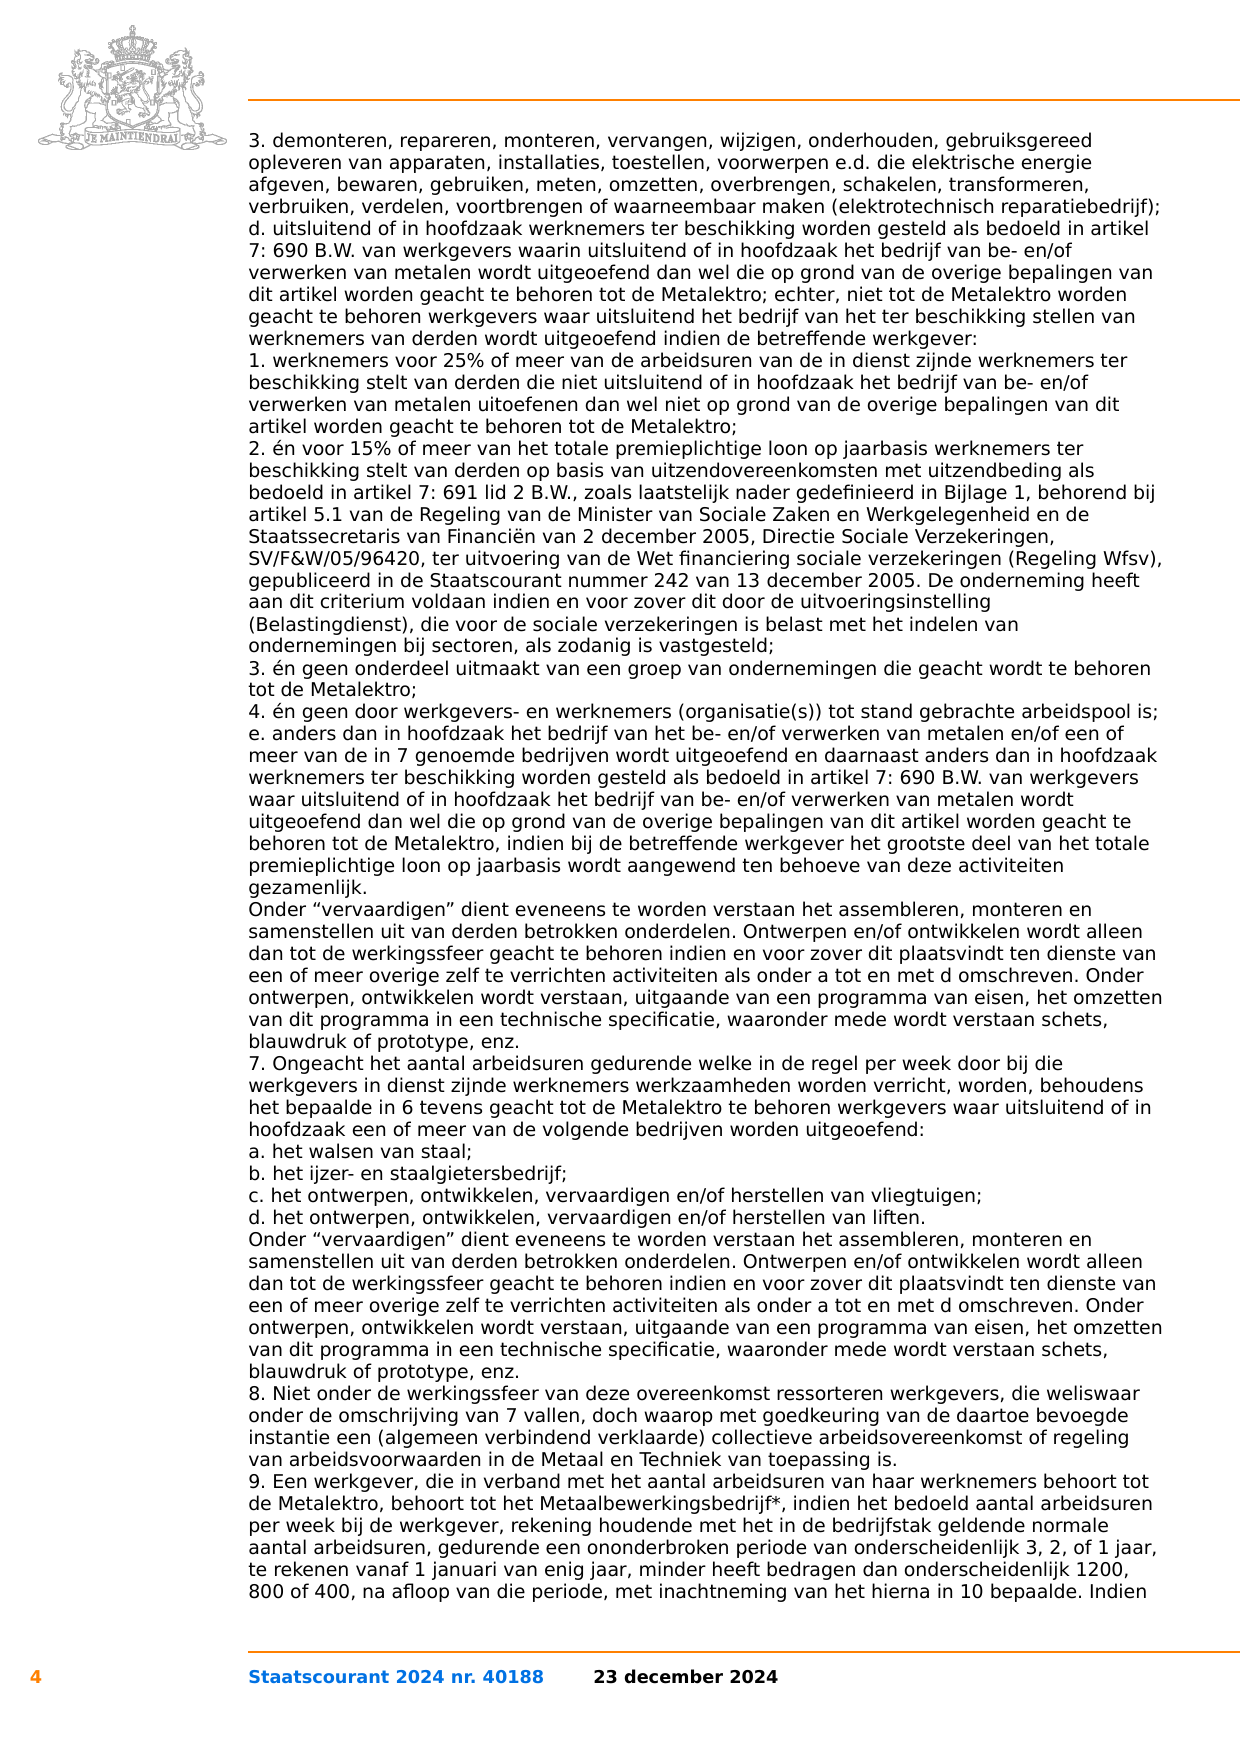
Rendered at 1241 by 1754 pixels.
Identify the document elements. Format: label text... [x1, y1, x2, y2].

text 4. én geen door werkgevers- en werknemers (organisatie(s)) tot stand gebrachte arbeidspool is; [248, 701, 1163, 723]
picture [38, 25, 227, 150]
text 9. Een werkgever, die in verband met het aantal arbeidsuren van haar werknemers behoort tot de Metalektro, behoort tot het Metaalbewerkingsbedrijf*, indien het bedoeld aantal arbeidsuren per week bij de werkgever, rekening houdende met het in de bedrijfstak geldende normale aantal arbeidsuren, gedurende een ononderbroken periode van onderscheidenlijk 3, 2, of 1 jaar, te rekenen vanaf 1 januari van enig jaar, minder heeft bedragen dan onderscheidenlijk 1200, 800 of 400, na afloop van die periode, met inachtneming van het hierna in 10 bepaalde. Indien [248, 1471, 1163, 1602]
text 8. Niet onder de werkingssfeer van deze overeenkomst ressorteren werkgevers, die weliswaar onder de omschrijving van 7 vallen, doch waarop met goedkeuring van de daartoe bevoegde instantie een (algemeen verbindend verklaarde) collectieve arbeidsovereenkomst of regeling van arbeidsvoorwaarden in de Metaal en Techniek van toepassing is. [248, 1383, 1163, 1471]
text d. uitsluitend of in hoofdzaak werknemers ter beschikking worden gesteld als bedoeld in artikel 7: 690 B.W. van werkgevers waarin uitsluitend of in hoofdzaak het bedrijf van be- en/of verwerken van metalen wordt uitgeoefend dan wel die op grond van de overige bepalingen van dit artikel worden geacht te behoren tot de Metalektro; echter, niet tot de Metalektro worden geacht te behoren werkgevers waar uitsluitend het bedrijf van het ter beschikking stellen van werknemers van derden wordt uitgeoefend indien de betreffende werkgever: [248, 218, 1163, 350]
text b. het ijzer- en staalgietersbedrijf; [248, 1163, 1163, 1185]
text Onder “vervaardigen” dient eveneens te worden verstaan het assembleren, monteren en samenstellen uit van derden betrokken onderdelen. Ontwerpen en/of ontwikkelen wordt alleen dan tot de werkingssfeer geacht te behoren indien en voor zover dit plaatsvindt ten dienste van een of meer overige zelf te verrichten activiteiten als onder a tot en met d omschreven. Onder ontwerpen, ontwikkelen wordt verstaan, uitgaande van een programma van eisen, het omzetten van dit programma in een technische specificatie, waaronder mede wordt verstaan schets, blauwdruk of prototype, enz. [248, 1229, 1163, 1383]
text d. het ontwerpen, ontwikkelen, vervaardigen en/of herstellen van liften. [248, 1207, 1163, 1229]
text Onder “vervaardigen” dient eveneens te worden verstaan het assembleren, monteren en samenstellen uit van derden betrokken onderdelen. Ontwerpen en/of ontwikkelen wordt alleen dan tot de werkingssfeer geacht te behoren indien en voor zover dit plaatsvindt ten dienste van een of meer overige zelf te verrichten activiteiten als onder a tot en met d omschreven. Onder ontwerpen, ontwikkelen wordt verstaan, uitgaande van een programma van eisen, het omzetten van dit programma in een technische specificatie, waaronder mede wordt verstaan schets, blauwdruk of prototype, enz. [248, 899, 1163, 1053]
text 3. én geen onderdeel uitmaakt van een groep van ondernemingen die geacht wordt te behoren tot de Metalektro; [248, 657, 1163, 701]
text e. anders dan in hoofdzaak het bedrijf van het be- en/of verwerken van metalen en/of een of meer van de in 7 genoemde bedrijven wordt uitgeoefend en daarnaast anders dan in hoofdzaak werknemers ter beschikking worden gesteld als bedoeld in artikel 7: 690 B.W. van werkgevers waar uitsluitend of in hoofdzaak het bedrijf van be- en/of verwerken van metalen wordt uitgeoefend dan wel die op grond van de overige bepalingen van dit artikel worden geacht te behoren tot de Metalektro, indien bij de betreffende werkgever het grootste deel van het totale premieplichtige loon op jaarbasis wordt aangewend ten behoeve van deze activiteiten gezamenlijk. [248, 723, 1163, 899]
text 7. Ongeacht het aantal arbeidsuren gedurende welke in de regel per week door bij die werkgevers in dienst zijnde werknemers werkzaamheden worden verricht, worden, behoudens het bepaalde in 6 tevens geacht tot de Metalektro te behoren werkgevers waar uitsluitend of in hoofdzaak een of meer van de volgende bedrijven worden uitgeoefend: [248, 1053, 1163, 1141]
text 1. werknemers voor 25% of meer van de arbeidsuren van de in dienst zijnde werknemers ter beschikking stelt van derden die niet uitsluitend of in hoofdzaak het bedrijf van be- en/of verwerken van metalen uitoefenen dan wel niet op grond van de overige bepalingen van dit artikel worden geacht te behoren tot de Metalektro; [248, 350, 1163, 438]
text a. het walsen van staal; [248, 1141, 1163, 1163]
text 3. demonteren, repareren, monteren, vervangen, wijzigen, onderhouden, gebruiksgereed opleveren van apparaten, installaties, toestellen, voorwerpen e.d. die elektrische energie afgeven, bewaren, gebruiken, meten, omzetten, overbrengen, schakelen, transformeren, verbruiken, verdelen, voortbrengen of waarneembaar maken (elektrotechnisch reparatiebedrijf); [248, 130, 1163, 218]
text c. het ontwerpen, ontwikkelen, vervaardigen en/of herstellen van vliegtuigen; [248, 1185, 1163, 1207]
text 2. én voor 15% of meer van het totale premieplichtige loon op jaarbasis werknemers ter beschikking stelt van derden op basis van uitzendovereenkomsten met uitzendbeding als bedoeld in artikel 7: 691 lid 2 B.W., zoals laatstelijk nader gedefinieerd in Bijlage 1, behorend bij artikel 5.1 van de Regeling van de Minister van Sociale Zaken en Werkgelegenheid en de Staatssecretaris van Financiën van 2 december 2005, Directie Sociale Verzekeringen, SV/F&W/05/96420, ter uitvoering van de Wet financiering sociale verzekeringen (Regeling Wfsv), gepubliceerd in de Staatscourant nummer 242 van 13 december 2005. De onderneming heeft aan dit criterium voldaan indien en voor zover dit door de uitvoeringsinstelling (Belastingdienst), die voor de sociale verzekeringen is belast met het indelen van ondernemingen bij sectoren, als zodanig is vastgesteld; [248, 438, 1163, 657]
